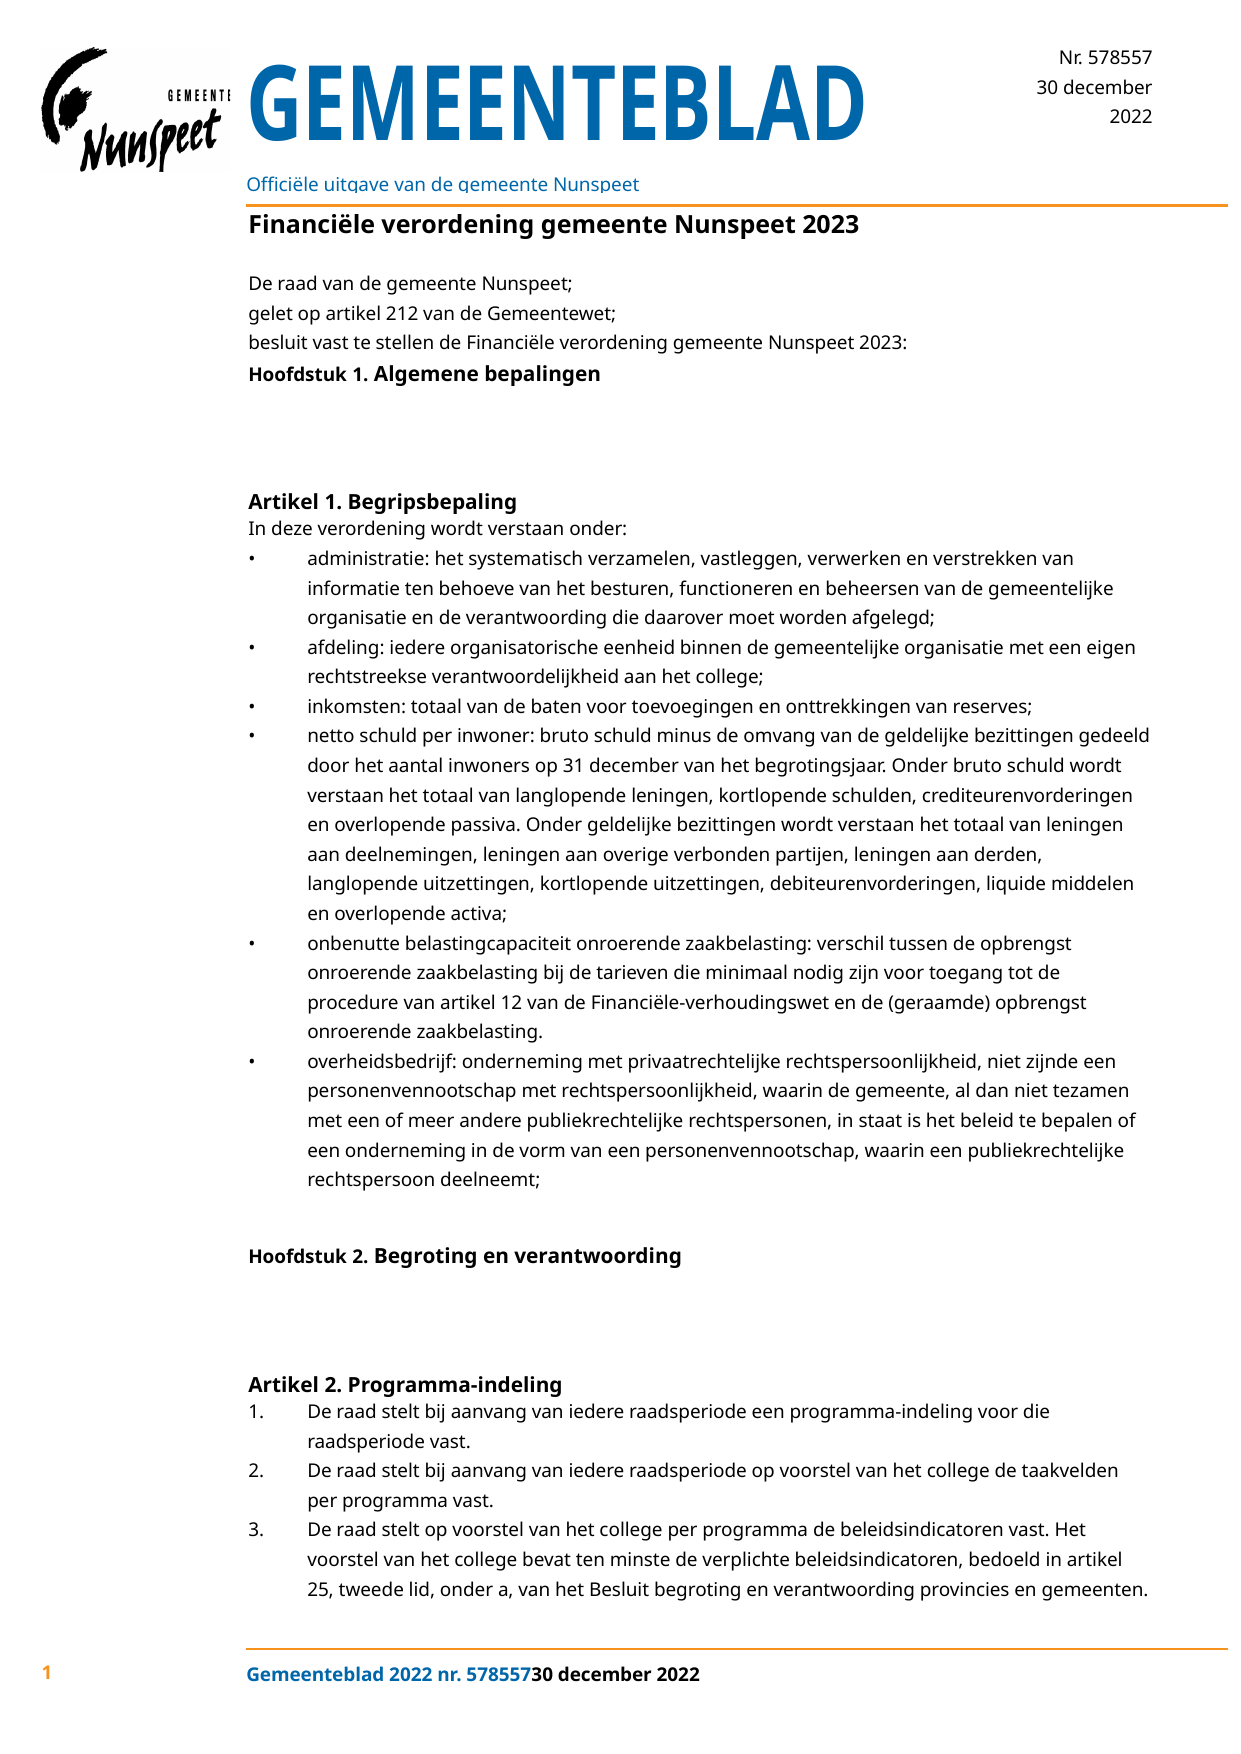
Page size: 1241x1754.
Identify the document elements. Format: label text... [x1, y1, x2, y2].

list netto schuld per inwoner: bruto schuld minus de omvang van de geldelijke bezittingen gedeeld door het aantal inwoners op 31 december van het begrotingsjaar. Onder bruto schuld wordt verstaan het totaal van langlopende leningen, kortlopende schulden, crediteurenvorderingen en overlopende passiva. Onder geldelijke bezittingen wordt verstaan het totaal van leningen aan deelnemingen, leningen aan overige verbonden partijen, leningen aan derden, langlopende uitzettingen, kortlopende uitzettingen, debiteurenvorderingen, liquide middelen en overlopende activa; [248, 723, 1152, 926]
list administratie: het systematisch verzamelen, vastleggen, verwerken en verstrekken van informatie ten behoeve van het besturen, functioneren en beheersen van de gemeentelijke organisatie en de verantwoording die daarover moet worden afgelegd; [248, 545, 1152, 630]
list De raad stelt bij aanvang van iedere raadsperiode op voorstel van het college de taakvelden per programma vast. [248, 1457, 1152, 1513]
text Financiële verordening gemeente Nunspeet 2023 [248, 207, 1152, 241]
picture [41, 47, 231, 172]
list De raad stelt bij aanvang van iedere raadsperiode een programma-indeling voor die raadsperiode vast. [248, 1398, 1152, 1453]
text besluit vast te stellen de Financiële verordening gemeente Nunspeet 2023: [248, 329, 1152, 355]
text De raad van de gemeente Nunspeet; [248, 270, 1152, 296]
text In deze verordening wordt verstaan onder: [248, 516, 1152, 541]
list afdeling: iedere organisatorische eenheid binnen de gemeentelijke organisatie met een eigen rechtstreekse verantwoordelijkheid aan het college; [248, 634, 1152, 689]
list De raad stelt op voorstel van het college per programma de beleidsindicatoren vast. Het voorstel van het college bevat ten minste de verplichte beleidsindicatoren, bedoeld in artikel 25, tweede lid, onder a, van het Besluit begroting en verantwoording provincies en gemeenten. [248, 1517, 1152, 1601]
text gelet op artikel 212 van de Gemeentewet; [248, 300, 1152, 326]
text Hoofdstuk 2. Begroting en verantwoording [248, 1242, 1152, 1270]
text Artikel 1. Begripsbepaling [248, 487, 1152, 516]
list overheidsbedrijf: onderneming met privaatrechtelijke rechtspersoonlijkheid, niet zijnde een personenvennootschap met rechtspersoonlijkheid, waarin de gemeente, al dan niet tezamen met een of meer andere publiekrechtelijke rechtspersonen, in staat is het beleid te bepalen of een onderneming in de vorm van een personenvennootschap, waarin een publiekrechtelijke rechtspersoon deelneemt; [248, 1048, 1152, 1192]
list onbenutte belastingcapaciteit onroerende zaakbelasting: verschil tussen de opbrengst onroerende zaakbelasting bij de tarieven die minimaal nodig zijn voor toegang tot de procedure van artikel 12 van de Financiële-verhoudingswet en de (geraamde) opbrengst onroerende zaakbelasting. [248, 930, 1152, 1044]
list inkomsten: totaal van de baten voor toevoegingen en onttrekkingen van reserves; [248, 693, 1152, 719]
text Artikel 2. Programma-indeling [248, 1370, 1152, 1398]
text Hoofdstuk 1. Algemene bepalingen [248, 359, 1152, 387]
